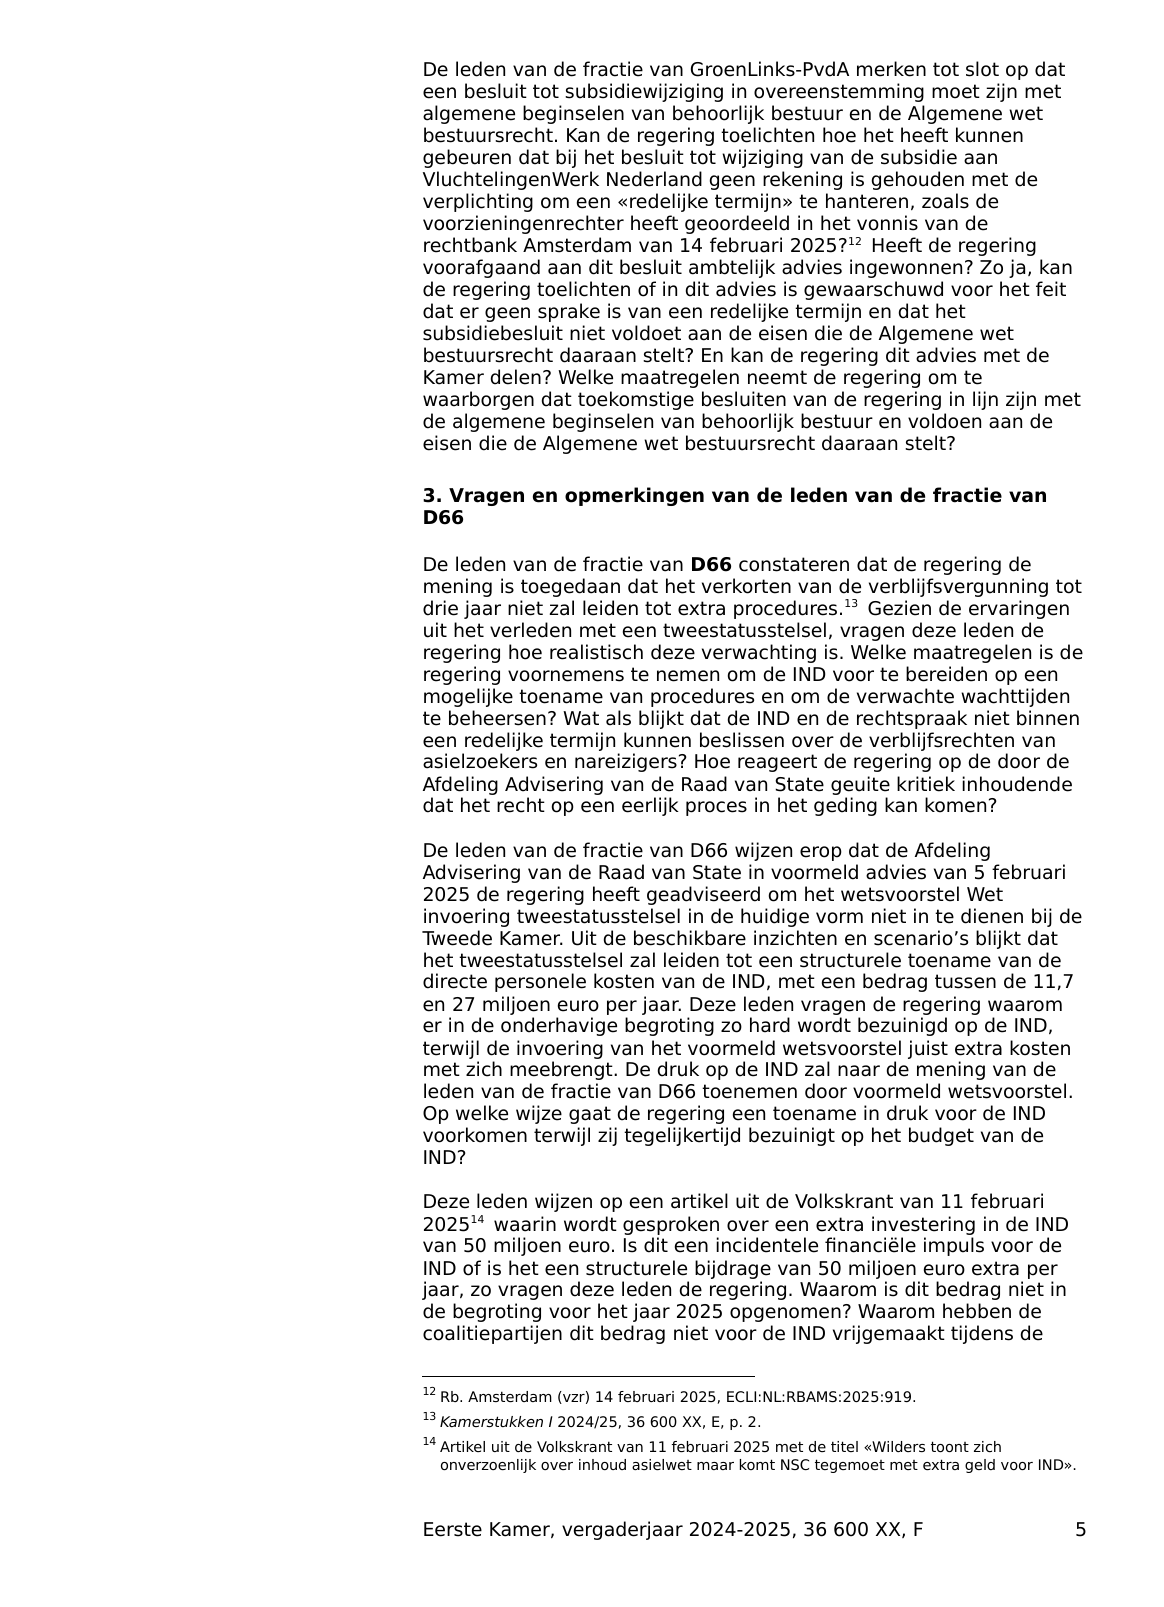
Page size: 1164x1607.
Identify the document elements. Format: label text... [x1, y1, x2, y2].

subtitle 3. Vragen en opmerkingen van de leden van de fractie van D66 [422, 485, 1087, 529]
text Rb. Amsterdam (vzr) 14 februari 2025, ECLI:NL:RBAMS:2025:919. [422, 1385, 1087, 1407]
text Deze leden wijzen op een artikel uit de Volkskrant van 11 februari 2025 waarin wordt gesproken over een extra investering in de IND van 50 miljoen euro. Is dit een incidentele financiële impuls voor de IND of is het een structurele bijdrage van 50 miljoen euro extra per jaar, zo vragen deze leden de regering. Waarom is dit bedrag niet in de begroting voor het jaar 2025 opgenomen? Waarom hebben de coalitiepartijen dit bedrag niet voor de IND vrijgemaakt tijdens de [422, 1191, 1087, 1345]
text Kamerstukken I 2024/25, 36 600 XX, E, p. 2. [422, 1410, 1087, 1432]
text Artikel uit de Volkskrant van 11 februari 2025 met de titel «Wilders toont zich onverzoenlijk over inhoud asielwet maar komt NSC tegemoet met extra geld voor IND». [422, 1435, 1087, 1474]
text De leden van de fractie van D66 constateren dat de regering de mening is toegedaan dat het verkorten van de verblijfsvergunning tot drie jaar niet zal leiden tot extra procedures. Gezien de ervaringen uit het verleden met een tweestatusstelsel, vragen deze leden de regering hoe realistisch deze verwachting is. Welke maatregelen is de regering voornemens te nemen om de IND voor te bereiden op een mogelijke toename van procedures en om de verwachte wachttijden te beheersen? Wat als blijkt dat de IND en de rechtspraak niet binnen een redelijke termijn kunnen beslissen over de verblijfsrechten van asielzoekers en nareizigers? Hoe reageert de regering op de door de Afdeling Advisering van de Raad van State geuite kritiek inhoudende dat het recht op een eerlijk proces in het geding kan komen? [422, 554, 1087, 817]
text De leden van de fractie van D66 wijzen erop dat de Afdeling Advisering van de Raad van State in voormeld advies van 5 februari 2025 de regering heeft geadviseerd om het wetsvoorstel Wet invoering tweestatusstelsel in de huidige vorm niet in te dienen bij de Tweede Kamer. Uit de beschikbare inzichten en scenario’s blijkt dat het tweestatusstelsel zal leiden tot een structurele toename van de directe personele kosten van de IND, met een bedrag tussen de 11,7 en 27 miljoen euro per jaar. Deze leden vragen de regering waarom er in de onderhavige begroting zo hard wordt bezuinigd op de IND, terwijl de invoering van het voormeld wetsvoorstel juist extra kosten met zich meebrengt. De druk op de IND zal naar de mening van de leden van de fractie van D66 toenemen door voormeld wetsvoorstel. Op welke wijze gaat de regering een toename in druk voor de IND voorkomen terwijl zij tegelijkertijd bezuinigt op het budget van de IND? [422, 839, 1087, 1169]
text De leden van de fractie van GroenLinks-PvdA merken tot slot op dat een besluit tot subsidiewijziging in overeenstemming moet zijn met algemene beginselen van behoorlijk bestuur en de Algemene wet bestuursrecht. Kan de regering toelichten hoe het heeft kunnen gebeuren dat bij het besluit tot wijziging van de subsidie aan VluchtelingenWerk Nederland geen rekening is gehouden met de verplichting om een «redelijke termijn» te hanteren, zoals de voorzieningenrechter heeft geoordeeld in het vonnis van de rechtbank Amsterdam van 14 februari 2025? Heeft de regering voorafgaand aan dit besluit ambtelijk advies ingewonnen? Zo ja, kan de regering toelichten of in dit advies is gewaarschuwd voor het feit dat er geen sprake is van een redelijke termijn en dat het subsidiebesluit niet voldoet aan de eisen die de Algemene wet bestuursrecht daaraan stelt? En kan de regering dit advies met de Kamer delen? Welke maatregelen neemt de regering om te waarborgen dat toekomstige besluiten van de regering in lijn zijn met de algemene beginselen van behoorlijk bestuur en voldoen aan de eisen die de Algemene wet bestuursrecht daaraan stelt? [422, 59, 1087, 455]
